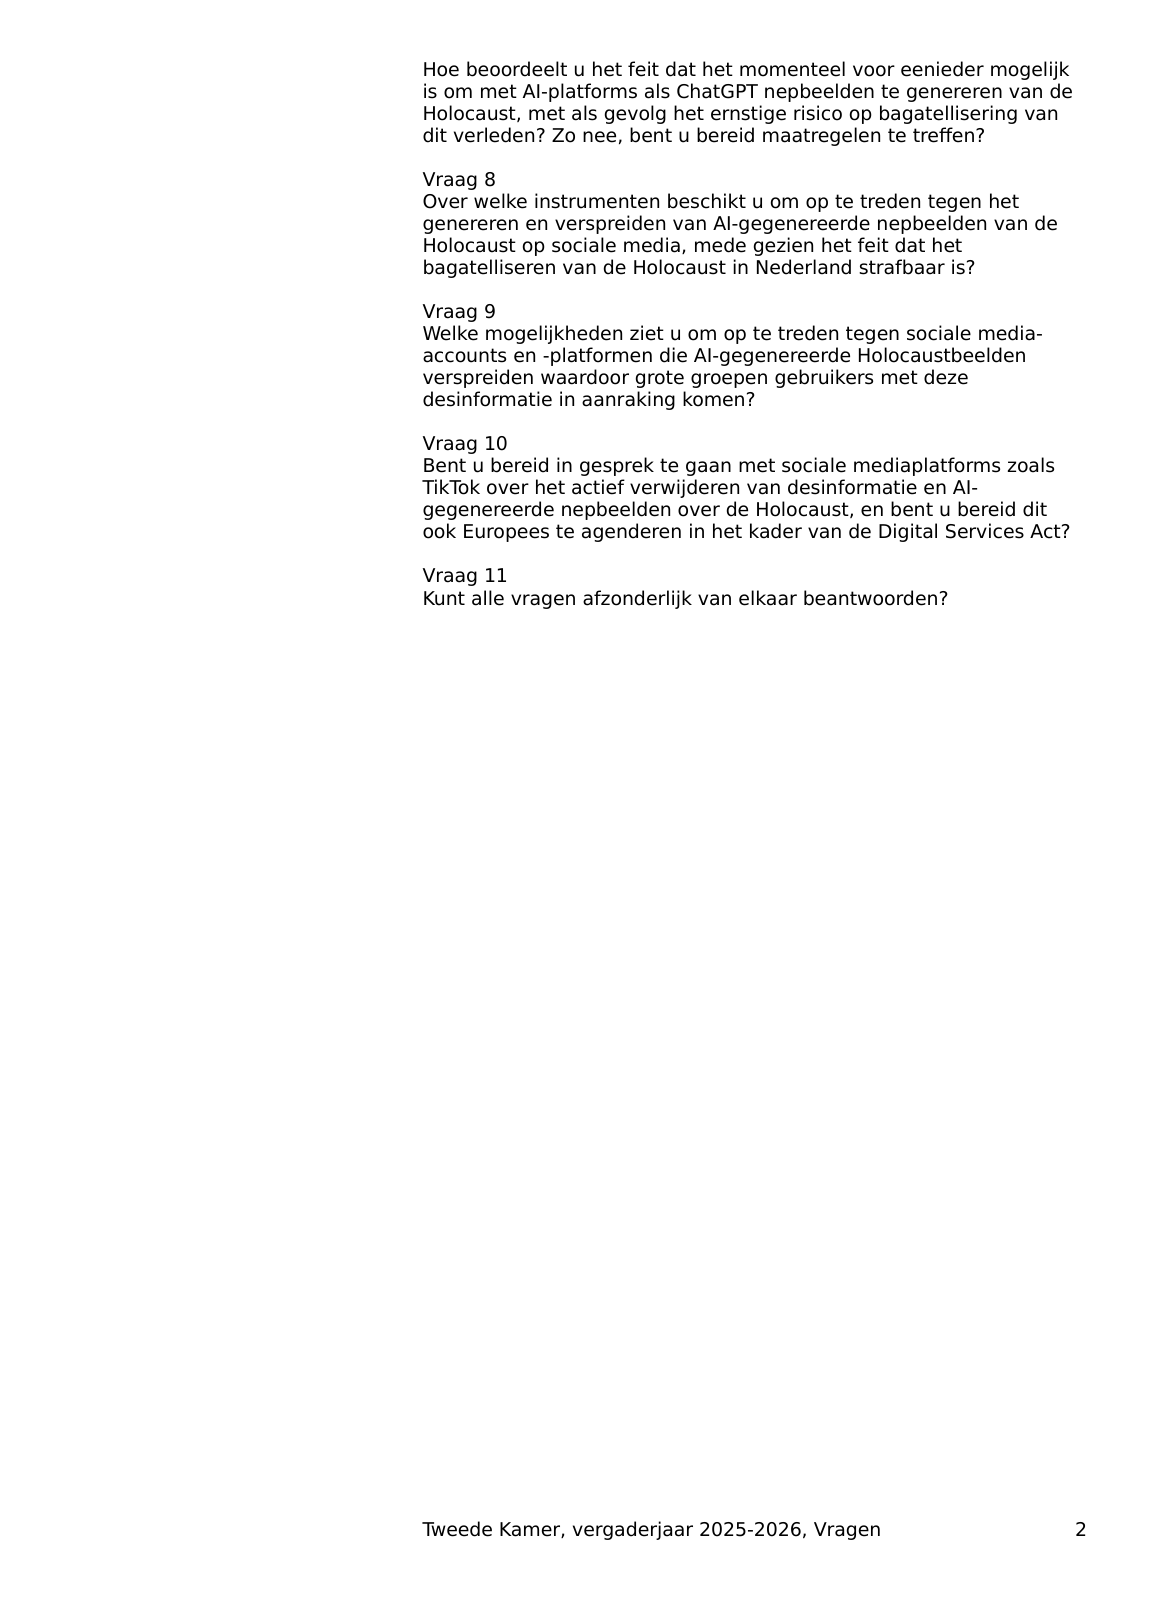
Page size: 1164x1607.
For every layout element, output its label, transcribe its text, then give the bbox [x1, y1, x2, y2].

text Bent u bereid in gesprek te gaan met sociale mediaplatforms zoals TikTok over het actief verwijderen van desinformatie en AI-gegenereerde nepbeelden over de Holocaust, en bent u bereid dit ook Europees te agenderen in het kader van de Digital Services Act? [422, 455, 1087, 543]
text Welke mogelijkheden ziet u om op te treden tegen sociale media-accounts en -platformen die AI-gegenereerde Holocaustbeelden verspreiden waardoor grote groepen gebruikers met deze desinformatie in aanraking komen? [422, 323, 1087, 411]
text Vraag 8 [422, 169, 1087, 191]
text Vraag 9 [422, 301, 1087, 323]
text Vraag 11 [422, 565, 1087, 587]
text Hoe beoordeelt u het feit dat het momenteel voor eenieder mogelijk is om met AI-platforms als ChatGPT nepbeelden te genereren van de Holocaust, met als gevolg het ernstige risico op bagatellisering van dit verleden? Zo nee, bent u bereid maatregelen te treffen? [422, 59, 1087, 147]
text Vraag 10 [422, 433, 1087, 455]
text Over welke instrumenten beschikt u om op te treden tegen het genereren en verspreiden van AI-gegenereerde nepbeelden van de Holocaust op sociale media, mede gezien het feit dat het bagatelliseren van de Holocaust in Nederland strafbaar is? [422, 191, 1087, 279]
text Kunt alle vragen afzonderlijk van elkaar beantwoorden? [422, 587, 1087, 609]
